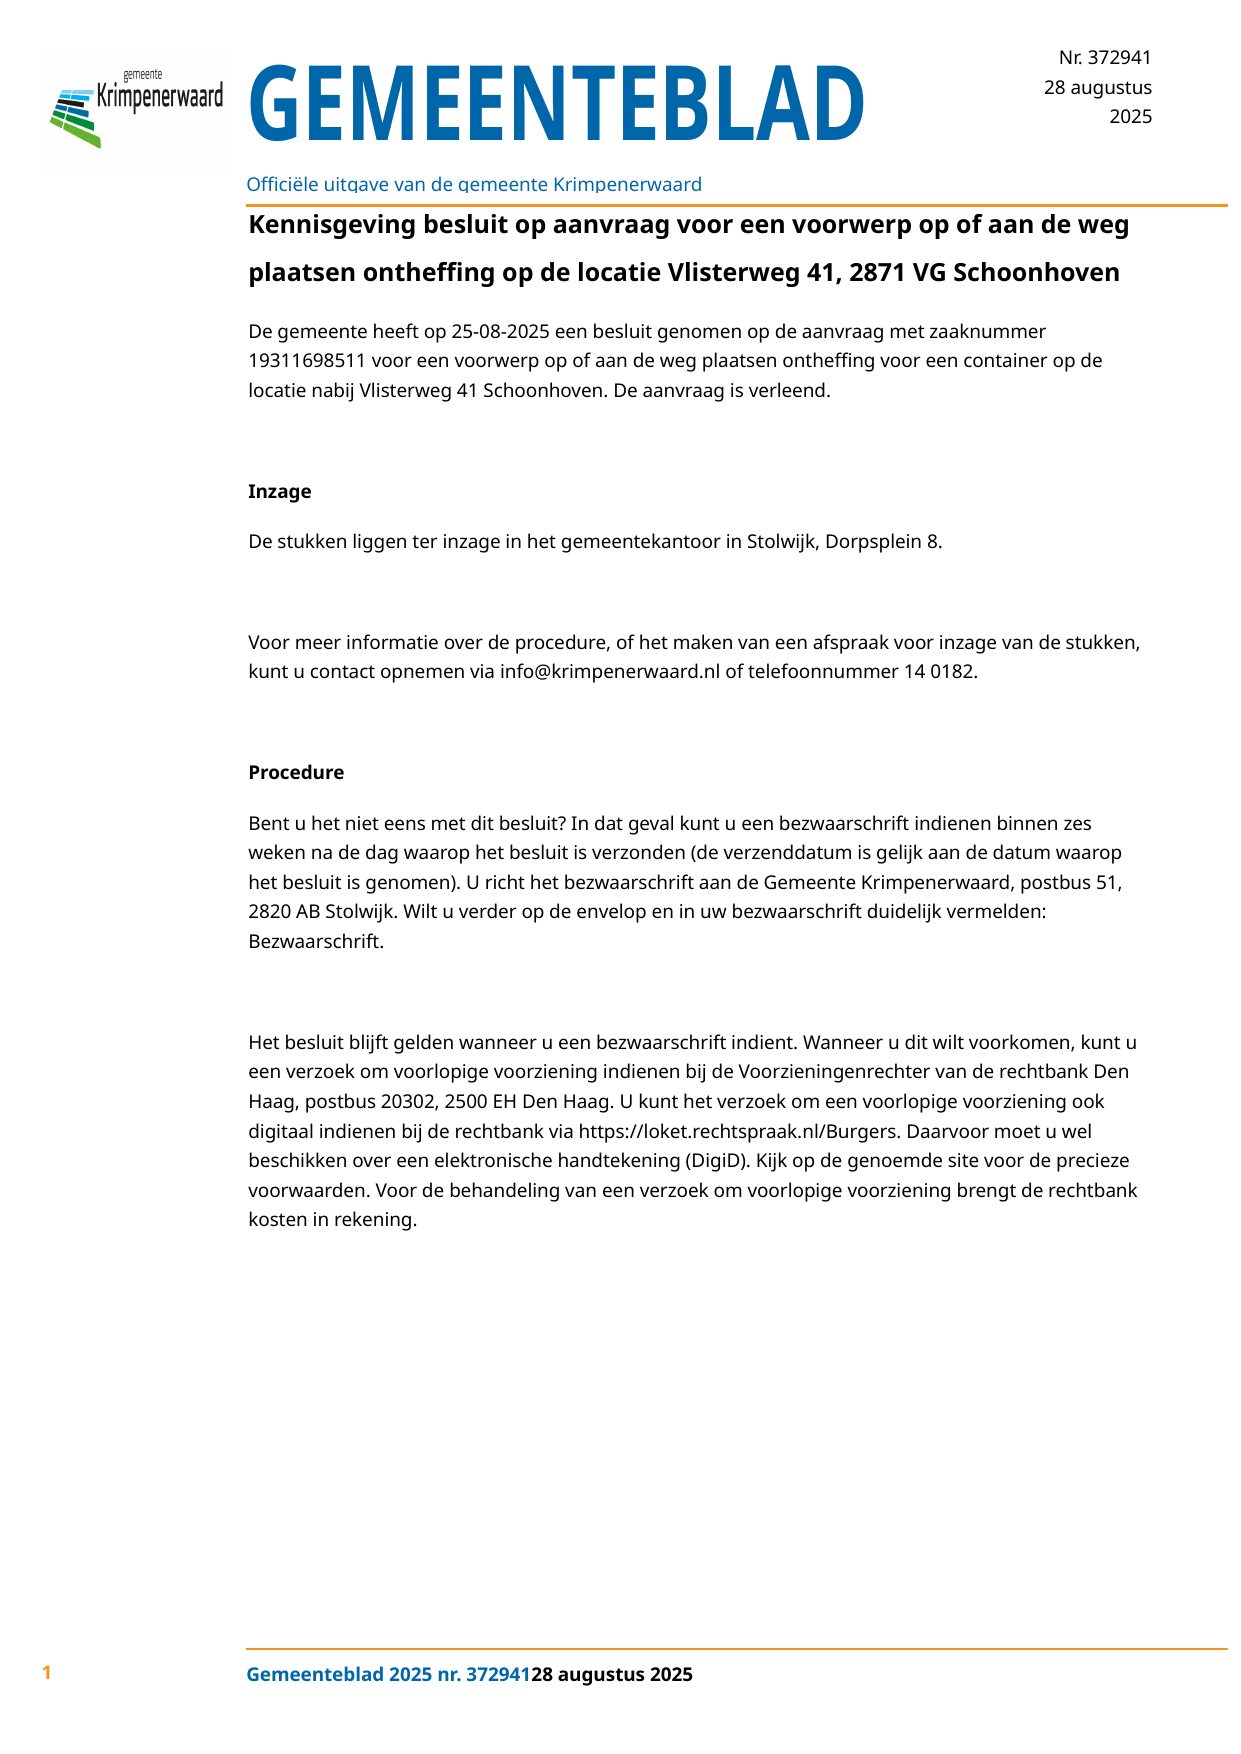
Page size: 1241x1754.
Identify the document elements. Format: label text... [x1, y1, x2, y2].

text Procedure [248, 759, 1152, 785]
text De gemeente heeft op 25-08-2025 een besluit genomen op de aanvraag met zaaknummer 19311698511 voor een voorwerp op of aan de weg plaatsen ontheffing voor een container op de locatie nabij Vlisterweg 41 Schoonhoven. De aanvraag is verleend. [248, 318, 1152, 403]
text De stukken liggen ter inzage in het gemeentekantoor in Stolwijk, Dorpsplein 8. [248, 528, 1152, 554]
text Voor meer informatie over de procedure, of het maken van een afspraak voor inzage van de stukken, kunt u contact opnemen via info@krimpenerwaard.nl of telefoonnummer 14 0182. [248, 629, 1152, 684]
text Bent u het niet eens met dit besluit? In dat geval kunt u een bezwaarschrift indienen binnen zes weken na de dag waarop het besluit is verzonden (de verzenddatum is gelijk aan de datum waarop het besluit is genomen). U richt het bezwaarschrift aan de Gemeente Krimpenerwaard, postbus 51, 2820 AB Stolwijk. Wilt u verder op de envelop en in uw bezwaarschrift duidelijk vermelden: Bezwaarschrift. [248, 810, 1152, 954]
text Het besluit blijft gelden wanneer u een bezwaarschrift indient. Wanneer u dit wilt voorkomen, kunt u een verzoek om voorlopige voorziening indienen bij de Voorzieningenrechter van de rechtbank Den Haag, postbus 20302, 2500 EH Den Haag. U kunt het verzoek om een voorlopige voorziening ook digitaal indienen bij de rechtbank via https://loket.rechtspraak.nl/Burgers. Daarvoor moet u wel beschikken over een elektronische handtekening (DigiD). Kijk op de genoemde site voor de precieze voorwaarden. Voor de behandeling van een verzoek om voorlopige voorziening brengt de rechtbank kosten in rekening. [248, 1029, 1152, 1232]
text Inzage [248, 478, 1152, 504]
text Kennisgeving besluit op aanvraag voor een voorwerp op of aan de weg plaatsen ontheffing op de locatie Vlisterweg 41, 2871 VG Schoonhoven [248, 207, 1152, 288]
picture [41, 47, 231, 172]
